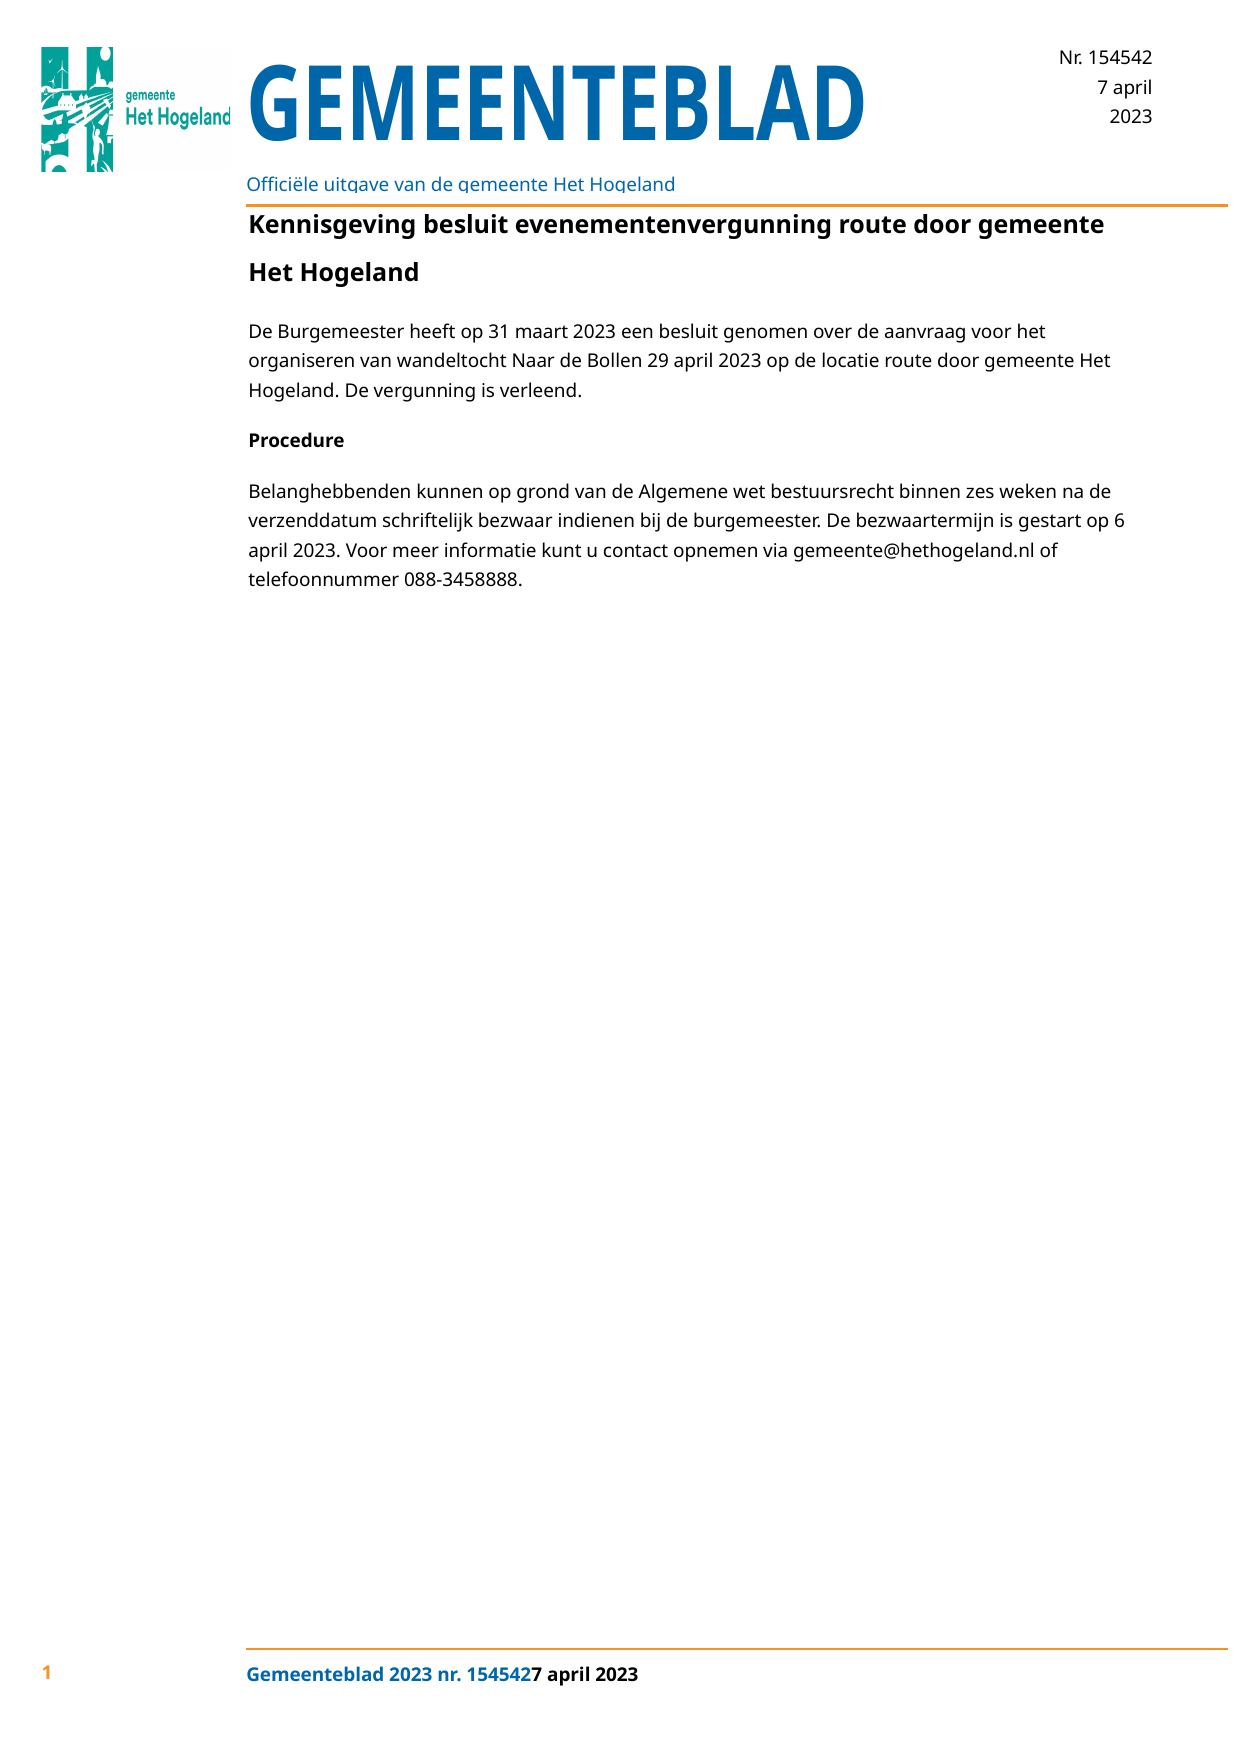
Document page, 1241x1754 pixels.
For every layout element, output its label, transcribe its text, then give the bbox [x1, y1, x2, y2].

text De Burgemeester heeft op 31 maart 2023 een besluit genomen over de aanvraag voor het organiseren van wandeltocht Naar de Bollen 29 april 2023 op de locatie route door gemeente Het Hogeland. De vergunning is verleend. [248, 318, 1152, 403]
text Belanghebbenden kunnen op grond van de Algemene wet bestuursrecht binnen zes weken na de verzenddatum schriftelijk bezwaar indienen bij de burgemeester. De bezwaartermijn is gestart op 6 april 2023. Voor meer informatie kunt u contact opnemen via gemeente@hethogeland.nl of telefoonnummer 088-3458888. [248, 478, 1152, 592]
picture [41, 47, 231, 172]
text Kennisgeving besluit evenementenvergunning route door gemeente Het Hogeland [248, 207, 1152, 288]
text Procedure [248, 427, 1152, 453]
